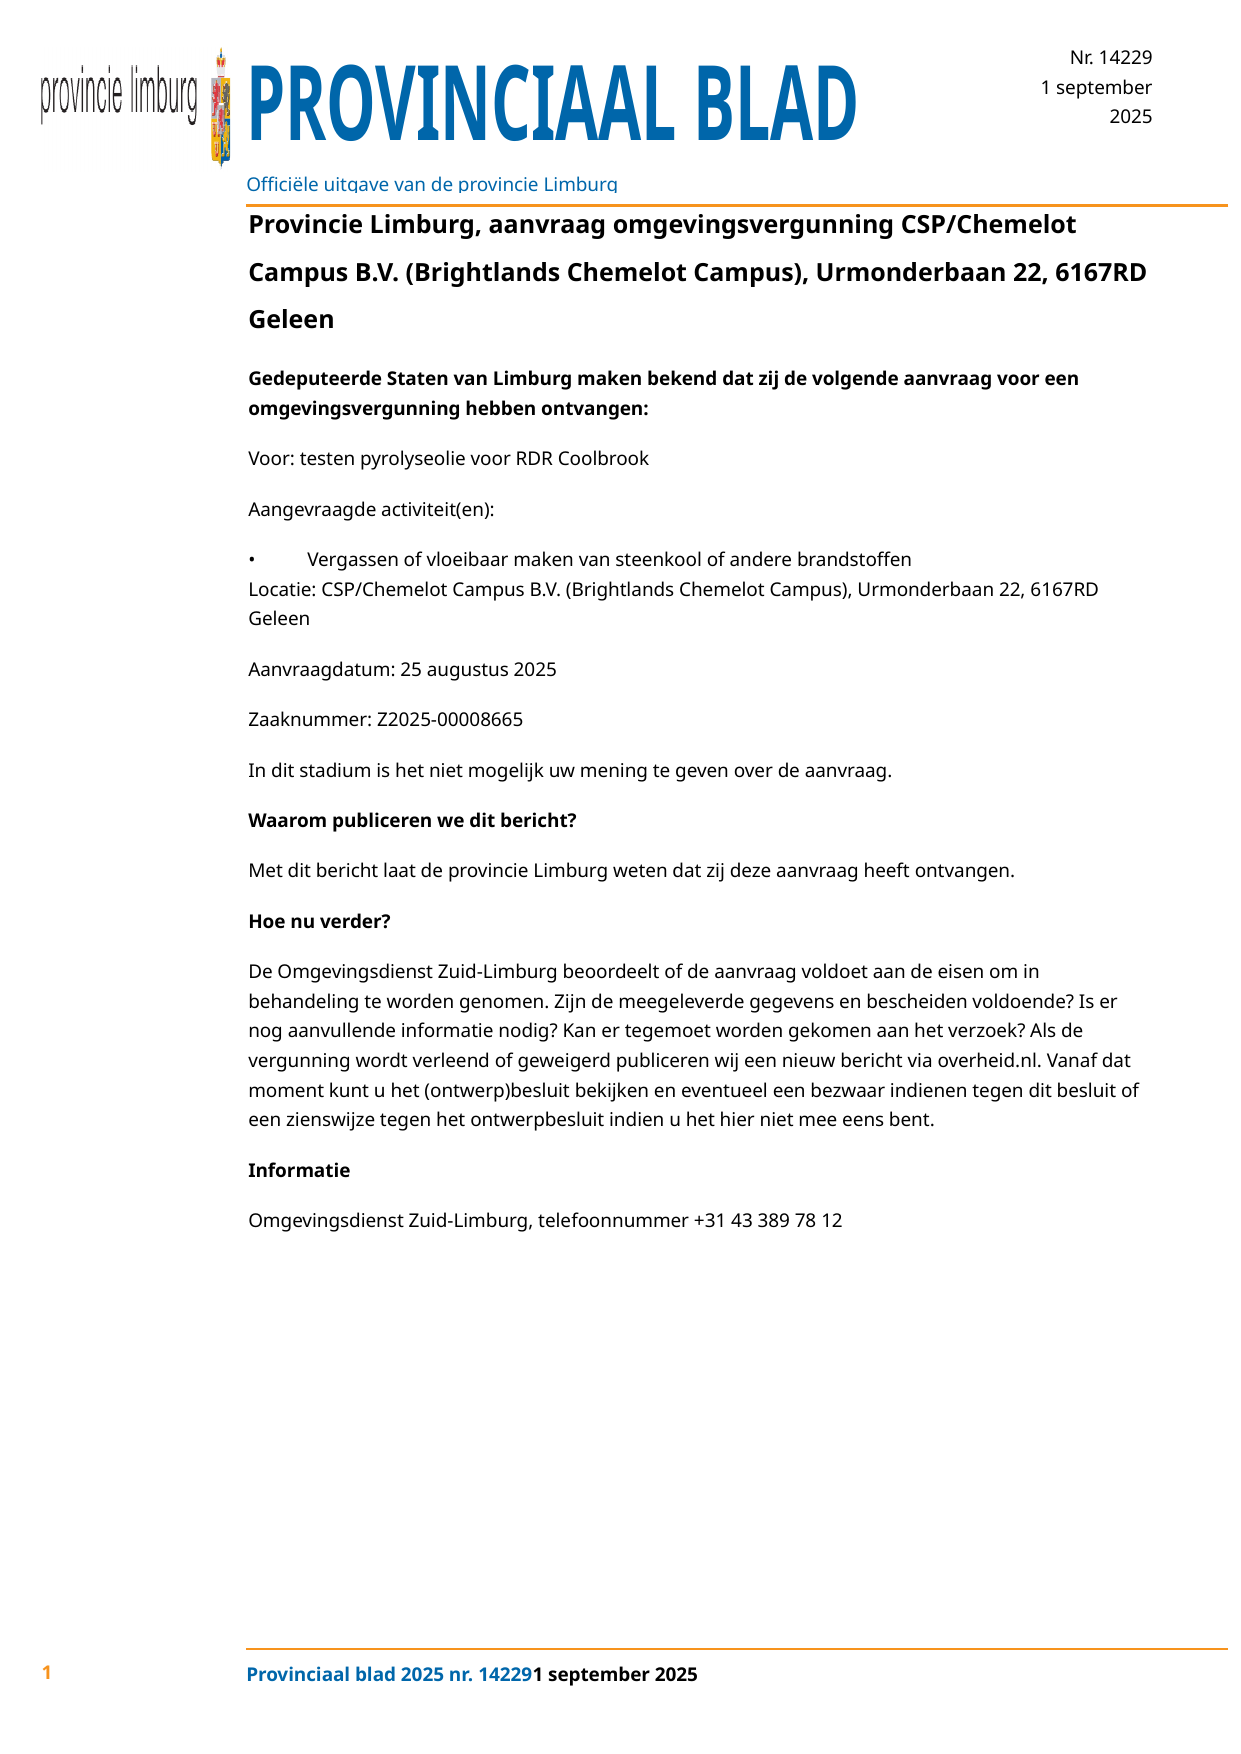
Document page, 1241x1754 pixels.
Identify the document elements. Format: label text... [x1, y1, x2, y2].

text Zaaknummer: Z2025-00008665 [248, 706, 1152, 732]
text In dit stadium is het niet mogelijk uw mening te geven over de aanvraag. [248, 757, 1152, 782]
text Gedeputeerde Staten van Limburg maken bekend dat zij de volgende aanvraag voor een omgevingsvergunning hebben ontvangen: [248, 366, 1152, 421]
text Waarom publiceren we dit bericht? [248, 807, 1152, 833]
text Hoe nu verder? [248, 908, 1152, 934]
text Aangevraagde activiteit(en): [248, 496, 1152, 522]
text De Omgevingsdienst Zuid-Limburg beoordeelt of de aanvraag voldoet aan de eisen om in behandeling te worden genomen. Zijn de meegeleverde gegevens en bescheiden voldoende? Is er nog aanvullende informatie nodig? Kan er tegemoet worden gekomen aan het verzoek? Als de vergunning wordt verleend of geweigerd publiceren wij een nieuw bericht via overheid.nl. Vanaf dat moment kunt u het (ontwerp)besluit bekijken en eventueel een bezwaar indienen tegen dit besluit of een zienswijze tegen het ontwerpbesluit indien u het hier niet mee eens bent. [248, 958, 1152, 1132]
text Aanvraagdatum: 25 augustus 2025 [248, 656, 1152, 682]
text Informatie [248, 1157, 1152, 1182]
text Provincie Limburg, aanvraag omgevingsvergunning CSP/Chemelot Campus B.V. (Brightlands Chemelot Campus), Urmonderbaan 22, 6167RD Geleen [248, 207, 1152, 336]
picture [41, 47, 231, 172]
text Omgevingsdienst Zuid-Limburg, telefoonnummer +31 43 389 78 12 [248, 1207, 1152, 1233]
text Voor: testen pyrolyseolie voor RDR Coolbrook [248, 446, 1152, 471]
list Vergassen of vloeibaar maken van steenkool of andere brandstoffen [248, 546, 1152, 572]
text Locatie: CSP/Chemelot Campus B.V. (Brightlands Chemelot Campus), Urmonderbaan 22, 6167RD Geleen [248, 576, 1152, 631]
text Met dit bericht laat de provincie Limburg weten dat zij deze aanvraag heeft ontvangen. [248, 858, 1152, 883]
